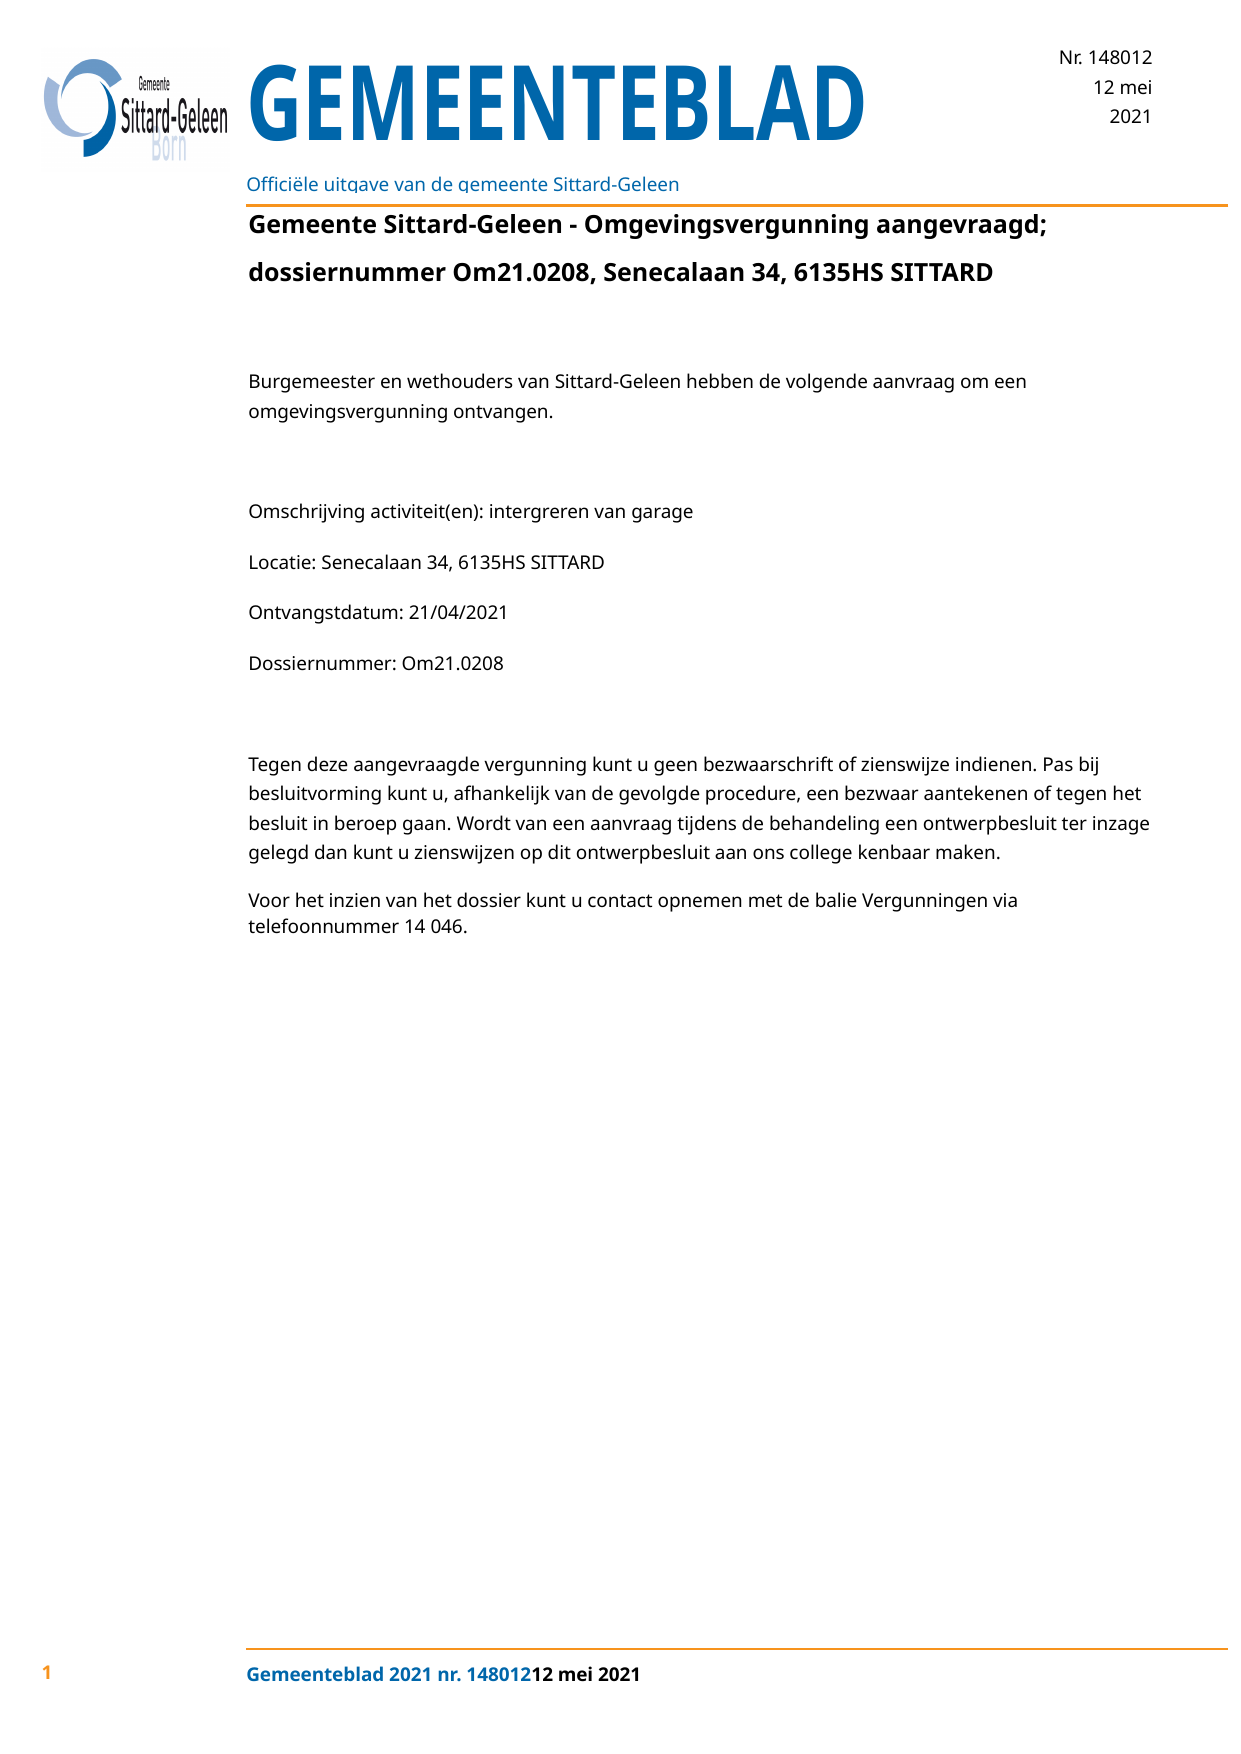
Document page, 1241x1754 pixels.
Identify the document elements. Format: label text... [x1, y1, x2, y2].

text Voor het inzien van het dossier kunt u contact opnemen met de balie Vergunningen via telefoonnummer 14 046. [248, 887, 1152, 939]
picture [41, 47, 231, 172]
text Locatie: Senecalaan 34, 6135HS SITTARD [248, 549, 1152, 575]
text Omschrijving activiteit(en): intergreren van garage [248, 499, 1152, 524]
text Dossiernummer: Om21.0208 [248, 650, 1152, 676]
text Tegen deze aangevraagde vergunning kunt u geen bezwaarschrift of zienswijze indienen. Pas bij besluitvorming kunt u, afhankelijk van de gevolgde procedure, een bezwaar aantekenen of tegen het besluit in beroep gaan. Wordt van een aanvraag tijdens de behandeling een ontwerpbesluit ter inzage gelegd dan kunt u zienswijzen op dit ontwerpbesluit aan ons college kenbaar maken. [248, 751, 1152, 865]
text Burgemeester en wethouders van Sittard-Geleen hebben de volgende aanvraag om een omgevingsvergunning ontvangen. [248, 368, 1152, 424]
text Gemeente Sittard-Geleen - Omgevingsvergunning aangevraagd; dossiernummer Om21.0208, Senecalaan 34, 6135HS SITTARD [248, 207, 1152, 288]
text Ontvangstdatum: 21/04/2021 [248, 599, 1152, 625]
